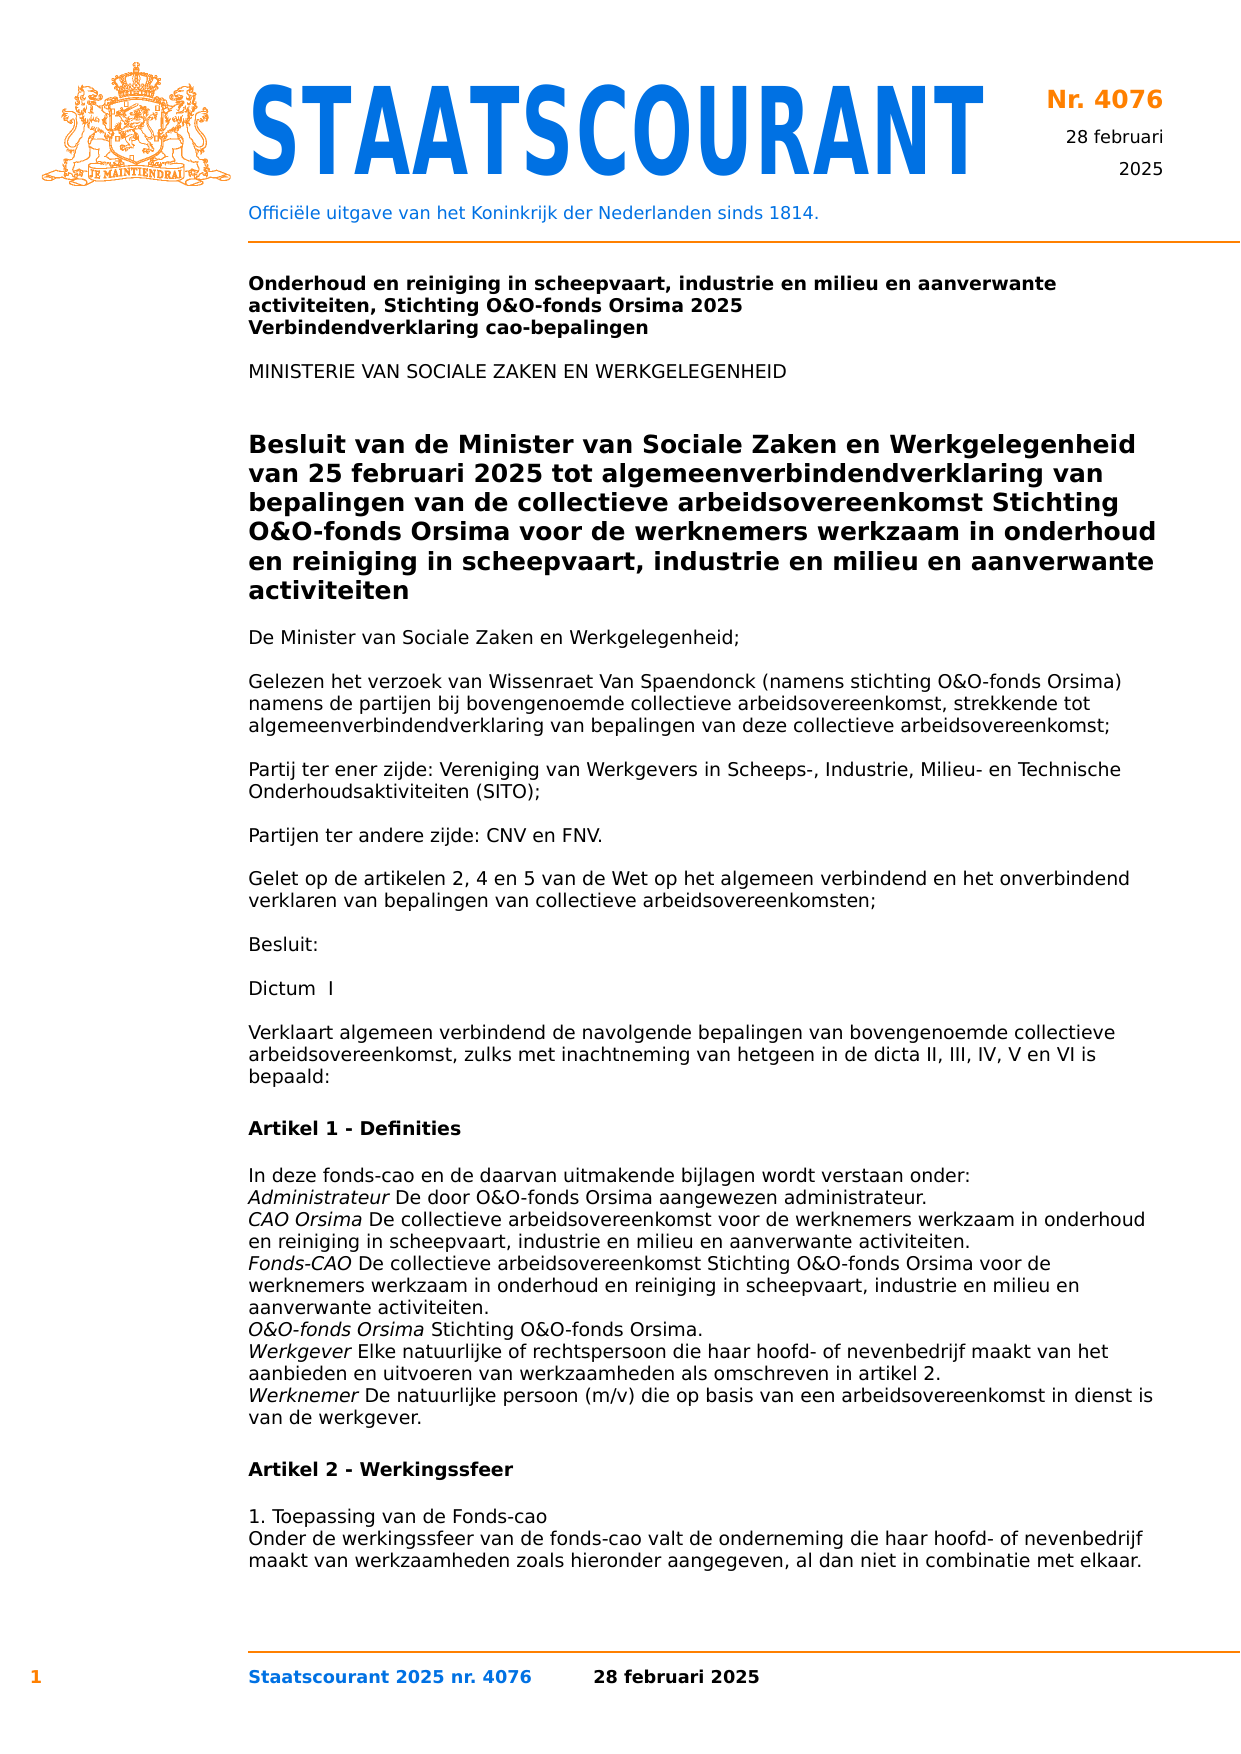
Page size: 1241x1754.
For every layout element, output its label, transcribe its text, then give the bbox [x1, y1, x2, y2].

table_header [25, 62, 248, 241]
text Partijen ter andere zijde: CNV en FNV. [248, 824, 1163, 846]
text Besluit: [248, 934, 1163, 956]
text MINISTERIE VAN SOCIALE ZAKEN EN WERKGELEGENHEID [248, 361, 1163, 383]
text Fonds-CAO De collectieve arbeidsovereenkomst Stichting O&O-fonds Orsima voor de werknemers werkzaam in onderhoud en reiniging in scheepvaart, industrie en milieu en aanverwante activiteiten. [248, 1253, 1163, 1319]
text Werknemer De natuurlijke persoon (m/v) die op basis van een arbeidsovereenkomst in dienst is van de werkgever. [248, 1384, 1163, 1428]
text Administrateur De door O&O-fonds Orsima aangewezen administrateur. [248, 1187, 1163, 1209]
text Gelezen het verzoek van Wissenraet Van Spaendonck (namens stichting O&O-fonds Orsima) namens de partijen bij bovengenoemde collectieve arbeidsovereenkomst, strekkende tot algemeenverbindendverklaring van bepalingen van deze collectieve arbeidsovereenkomst; [248, 671, 1163, 737]
picture [41, 62, 231, 186]
text Onderhoud en reiniging in scheepvaart, industrie en milieu en aanverwante activiteiten, Stichting O&O-fonds Orsima 2025 [248, 273, 1163, 317]
text Partij ter ener zijde: Vereniging van Werkgevers in Scheeps-, Industrie, Milieu- en Technische Onderhoudsaktiviteiten (SITO); [248, 759, 1163, 803]
text O&O-fonds Orsima Stichting O&O-fonds Orsima. [248, 1319, 1163, 1341]
subtitle Artikel 2 - Werkingssfeer [248, 1458, 1163, 1481]
text 1. Toepassing van de Fonds-cao [248, 1506, 1163, 1527]
text Werkgever Elke natuurlijke of rechtspersoon die haar hoofd- of nevenbedrijf maakt van het aanbieden en uitvoeren van werkzaamheden als omschreven in artikel 2. [248, 1341, 1163, 1384]
text Dictum I [248, 978, 1163, 1000]
text In deze fonds-cao en de daarvan uitmakende bijlagen wordt verstaan onder: [248, 1165, 1163, 1187]
table_cell 28 februari [998, 121, 1240, 153]
text Onder de werkingssfeer van de fonds-cao valt de onderneming die haar hoofd- of nevenbedrijf maakt van werkzaamheden zoals hieronder aangegeven, al dan niet in combinatie met elkaar. [248, 1527, 1163, 1571]
text Gelet op de artikelen 2, 4 en 5 van de Wet op het algemeen verbindend en het onverbindend verklaren van bepalingen van collectieve arbeidsovereenkomsten; [248, 868, 1163, 912]
text Verklaart algemeen verbindend de navolgende bepalingen van bovengenoemde collectieve arbeidsovereenkomst, zulks met inachtneming van hetgeen in de dicta II, III, IV, V en VI is bepaald: [248, 1022, 1163, 1088]
table_cell Officiële uitgave van het Koninkrijk der Nederlanden sinds 1814. [248, 203, 1240, 241]
text De Minister van Sociale Zaken en Werkgelegenheid; [248, 627, 1163, 649]
text Verbindendverklaring cao-bepalingen [248, 317, 1163, 339]
subtitle Artikel 1 - Definities [248, 1118, 1163, 1140]
table_header STAATSCOURANT [248, 62, 998, 203]
text CAO Orsima De collectieve arbeidsovereenkomst voor de werknemers werkzaam in onderhoud en reiniging in scheepvaart, industrie en milieu en aanverwante activiteiten. [248, 1209, 1163, 1253]
subtitle Besluit van de Minister van Sociale Zaken en Werkgelegenheid van 25 februari 2025 tot algemeenverbindendverklaring van bepalingen van de collectieve arbeidsovereenkomst Stichting O&O-fonds Orsima voor de werknemers werkzaam in onderhoud en reiniging in scheepvaart, industrie en milieu en aanverwante activiteiten [248, 430, 1163, 605]
table_header Nr. 4076 [998, 62, 1240, 121]
table_cell 2025 [998, 153, 1240, 203]
